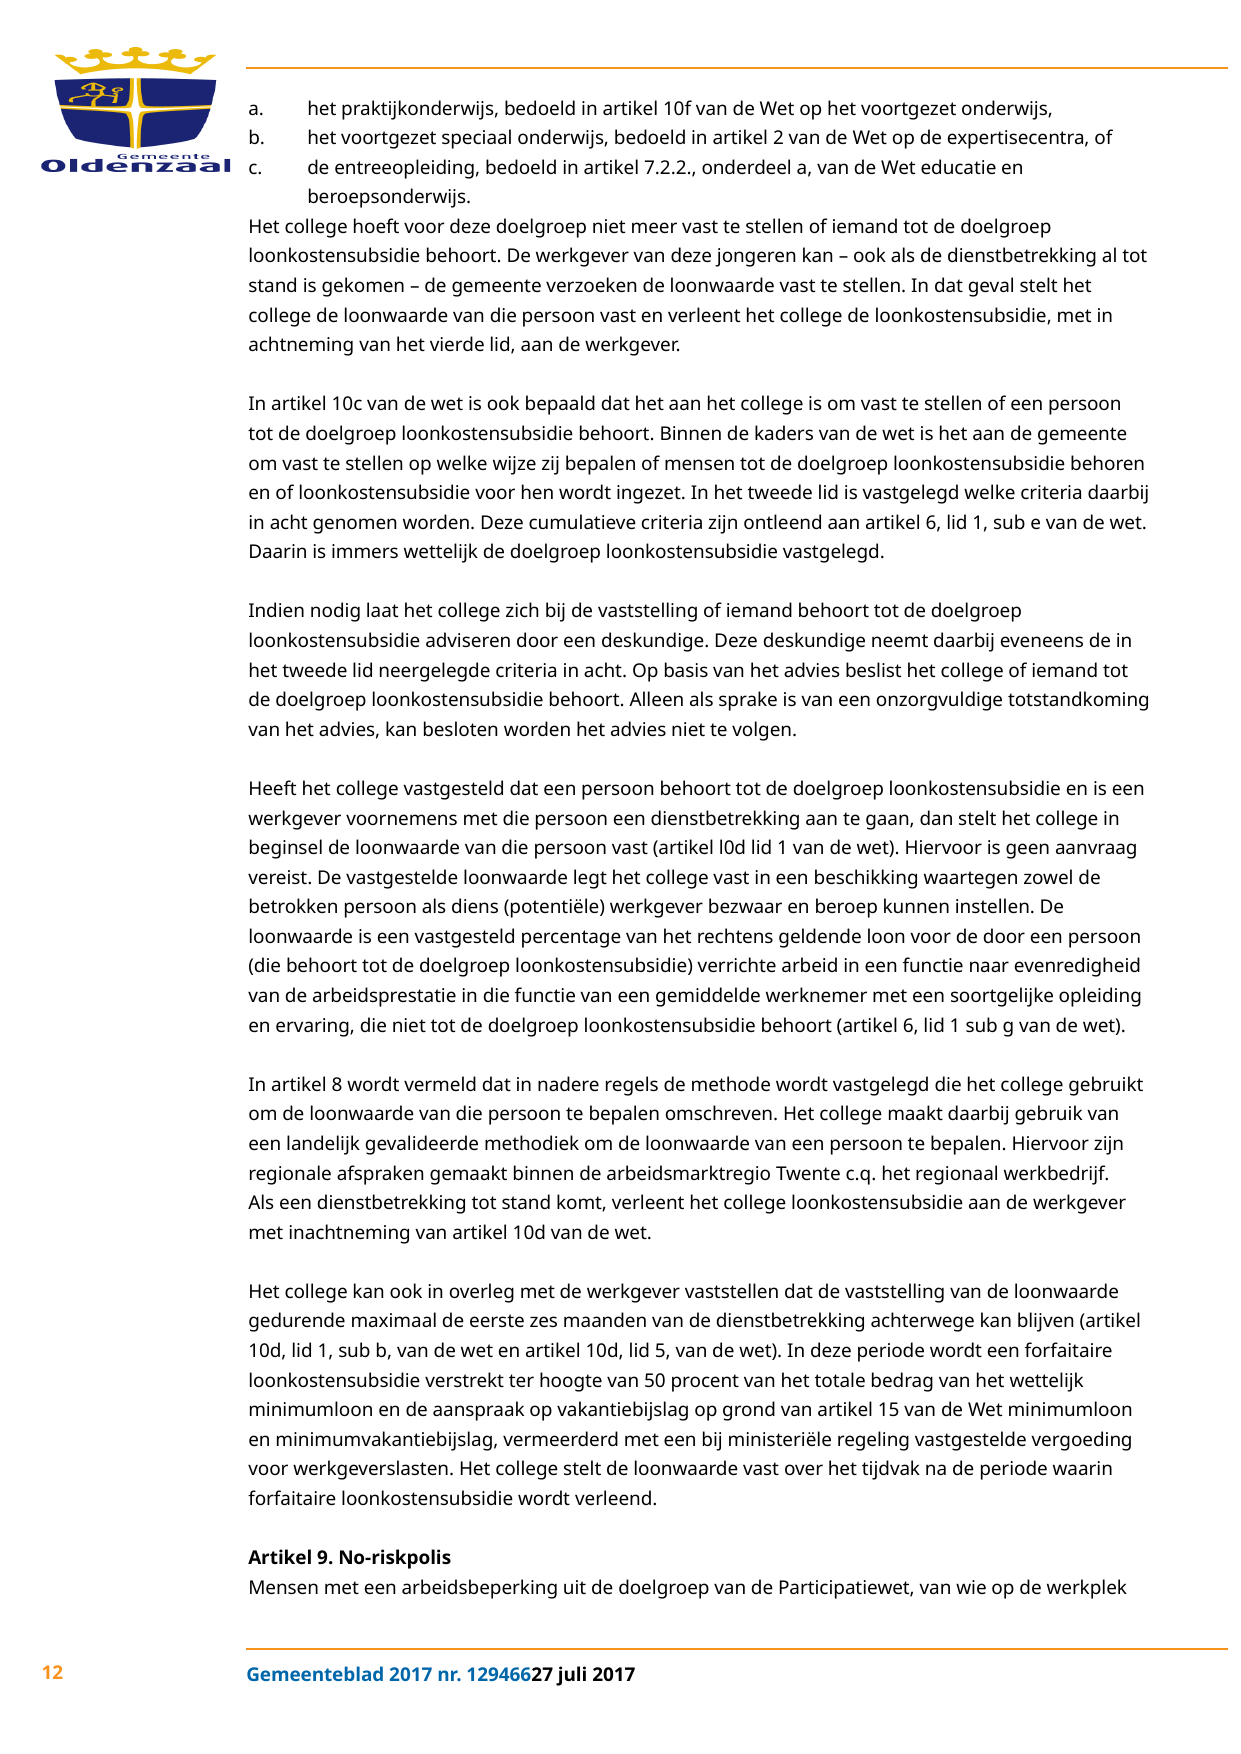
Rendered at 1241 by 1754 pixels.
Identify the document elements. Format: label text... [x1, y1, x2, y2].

text Artikel 9. No-riskpolis [248, 1544, 1152, 1570]
text Heeft het college vastgesteld dat een persoon behoort tot de doelgroep loonkostensubsidie en is een werkgever voornemens met die persoon een dienstbetrekking aan te gaan, dan stelt het college in beginsel de loonwaarde van die persoon vast (artikel l0d lid 1 van de wet). Hiervoor is geen aanvraag vereist. De vastgestelde loonwaarde legt het college vast in een beschikking waartegen zowel de betrokken persoon als diens (potentiële) werkgever bezwaar en beroep kunnen instellen. De loonwaarde is een vastgesteld percentage van het rechtens geldende loon voor de door een persoon (die behoort tot de doelgroep loonkostensubsidie) verrichte arbeid in een functie naar evenredigheid van de arbeidsprestatie in die functie van een gemiddelde werknemer met een soortgelijke opleiding en ervaring, die niet tot de doelgroep loonkostensubsidie behoort (artikel 6, lid 1 sub g van de wet). [248, 775, 1152, 1038]
list het praktijkonderwijs, bedoeld in artikel 10f van de Wet op het voortgezet onderwijs, [248, 95, 1152, 121]
picture [41, 47, 231, 172]
text Mensen met een arbeidsbeperking uit de doelgroep van de Participatiewet, van wie op de werkplek [248, 1574, 1152, 1600]
text Als een dienstbetrekking tot stand komt, verleent het college loonkostensubsidie aan de werkgever met inachtneming van artikel 10d van de wet. [248, 1189, 1152, 1245]
text Het college hoeft voor deze doelgroep niet meer vast te stellen of iemand tot de doelgroep loonkostensubsidie behoort. De werkgever van deze jongeren kan – ook als de dienstbetrekking al tot stand is gekomen – de gemeente verzoeken de loonwaarde vast te stellen. In dat geval stelt het college de loonwaarde van die persoon vast en verleent het college de loonkostensubsidie, met in achtneming van het vierde lid, aan de werkgever. [248, 213, 1152, 357]
list het voortgezet speciaal onderwijs, bedoeld in artikel 2 van de Wet op de expertisecentra, of [248, 124, 1152, 150]
list de entreeopleiding, bedoeld in artikel 7.2.2., onderdeel a, van de Wet educatie en beroepsonderwijs. [248, 154, 1152, 209]
text Indien nodig laat het college zich bij de vaststelling of iemand behoort tot de doelgroep loonkostensubsidie adviseren door een deskundige. Deze deskundige neemt daarbij eveneens de in het tweede lid neergelegde criteria in acht. Op basis van het advies beslist het college of iemand tot de doelgroep loonkostensubsidie behoort. Alleen als sprake is van een onzorgvuldige totstandkoming van het advies, kan besloten worden het advies niet te volgen. [248, 598, 1152, 742]
text In artikel 8 wordt vermeld dat in nadere regels de methode wordt vastgelegd die het college gebruikt om de loonwaarde van die persoon te bepalen omschreven. Het college maakt daarbij gebruik van een landelijk gevalideerde methodiek om de loonwaarde van een persoon te bepalen. Hiervoor zijn regionale afspraken gemaakt binnen de arbeidsmarktregio Twente c.q. het regionaal werkbedrijf. [248, 1071, 1152, 1186]
text In artikel 10c van de wet is ook bepaald dat het aan het college is om vast te stellen of een persoon tot de doelgroep loonkostensubsidie behoort. Binnen de kaders van de wet is het aan de gemeente om vast te stellen op welke wijze zij bepalen of mensen tot de doelgroep loonkostensubsidie behoren en of loonkostensubsidie voor hen wordt ingezet. In het tweede lid is vastgelegd welke criteria daarbij in acht genomen worden. Deze cumulatieve criteria zijn ontleend aan artikel 6, lid 1, sub e van de wet. Daarin is immers wettelijk de doelgroep loonkostensubsidie vastgelegd. [248, 391, 1152, 564]
text Het college kan ook in overleg met de werkgever vaststellen dat de vaststelling van de loonwaarde gedurende maximaal de eerste zes maanden van de dienstbetrekking achterwege kan blijven (artikel 10d, lid 1, sub b, van de wet en artikel 10d, lid 5, van de wet). In deze periode wordt een forfaitaire loonkostensubsidie verstrekt ter hoogte van 50 procent van het totale bedrag van het wettelijk minimumloon en de aanspraak op vakantiebijslag op grond van artikel 15 van de Wet minimumloon en minimumvakantiebijslag, vermeerderd met een bij ministeriële regeling vastgestelde vergoeding voor werkgeverslasten. Het college stelt de loonwaarde vast over het tijdvak na de periode waarin forfaitaire loonkostensubsidie wordt verleend. [248, 1278, 1152, 1511]
